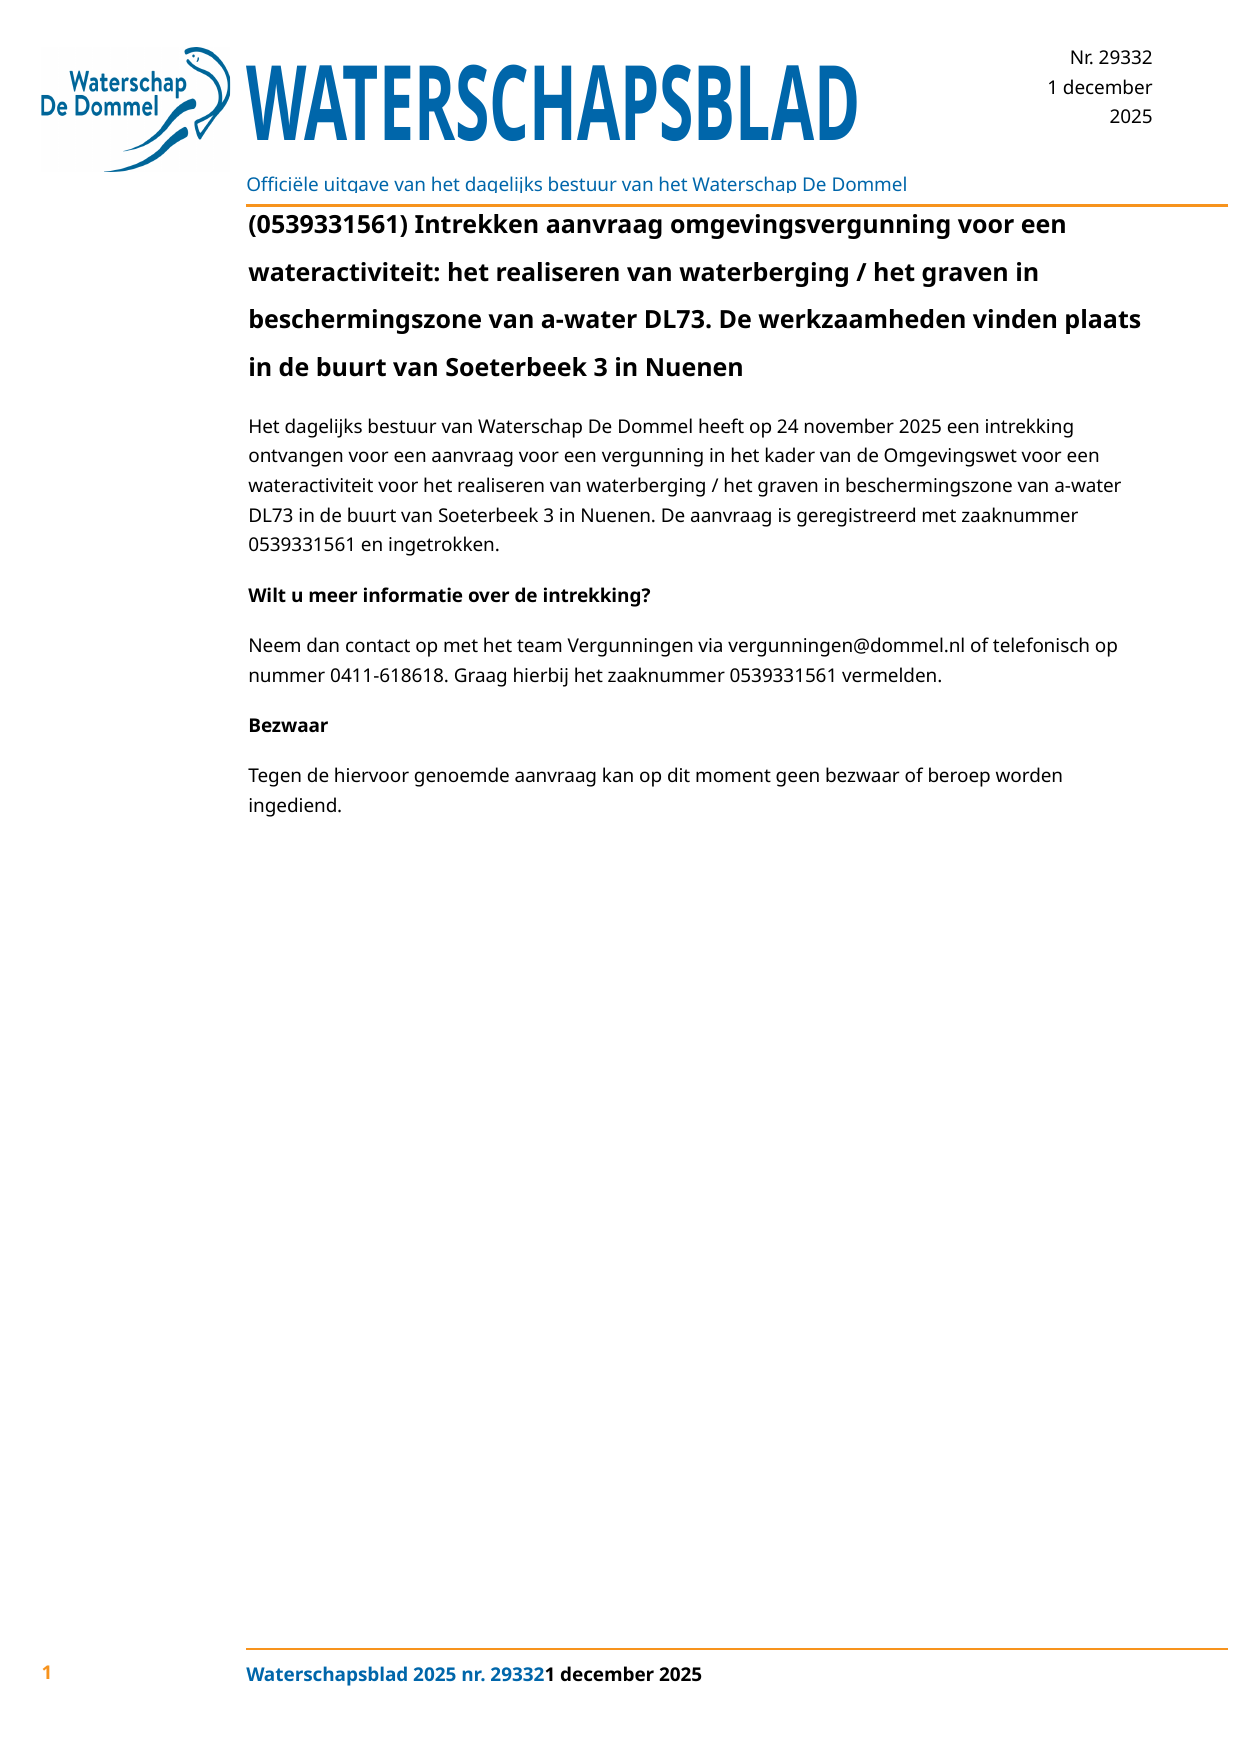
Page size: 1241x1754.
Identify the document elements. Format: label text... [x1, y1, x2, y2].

text Wilt u meer informatie over de intrekking? [248, 582, 1152, 608]
text Tegen de hiervoor genoemde aanvraag kan op dit moment geen bezwaar of beroep worden ingediend. [248, 763, 1152, 818]
text Neem dan contact op met het team Vergunningen via vergunningen@dommel.nl of telefonisch op nummer 0411-618618. Graag hierbij het zaaknummer 0539331561 vermelden. [248, 632, 1152, 688]
text (0539331561) Intrekken aanvraag omgevingsvergunning voor een wateractiviteit: het realiseren van waterberging / het graven in beschermingszone van a-water DL73. De werkzaamheden vinden plaats in de buurt van Soeterbeek 3 in Nuenen [248, 207, 1152, 384]
text Het dagelijks bestuur van Waterschap De Dommel heeft op 24 november 2025 een intrekking ontvangen voor een aanvraag voor een vergunning in het kader van de Omgevingswet voor een wateractiviteit voor het realiseren van waterberging / het graven in beschermingszone van a-water DL73 in de buurt van Soeterbeek 3 in Nuenen. De aanvraag is geregistreerd met zaaknummer 0539331561 en ingetrokken. [248, 413, 1152, 557]
picture [45, 99, 51, 111]
text Bezwaar [248, 712, 1152, 738]
picture [198, 118, 210, 131]
picture [41, 47, 231, 172]
picture [204, 47, 231, 76]
